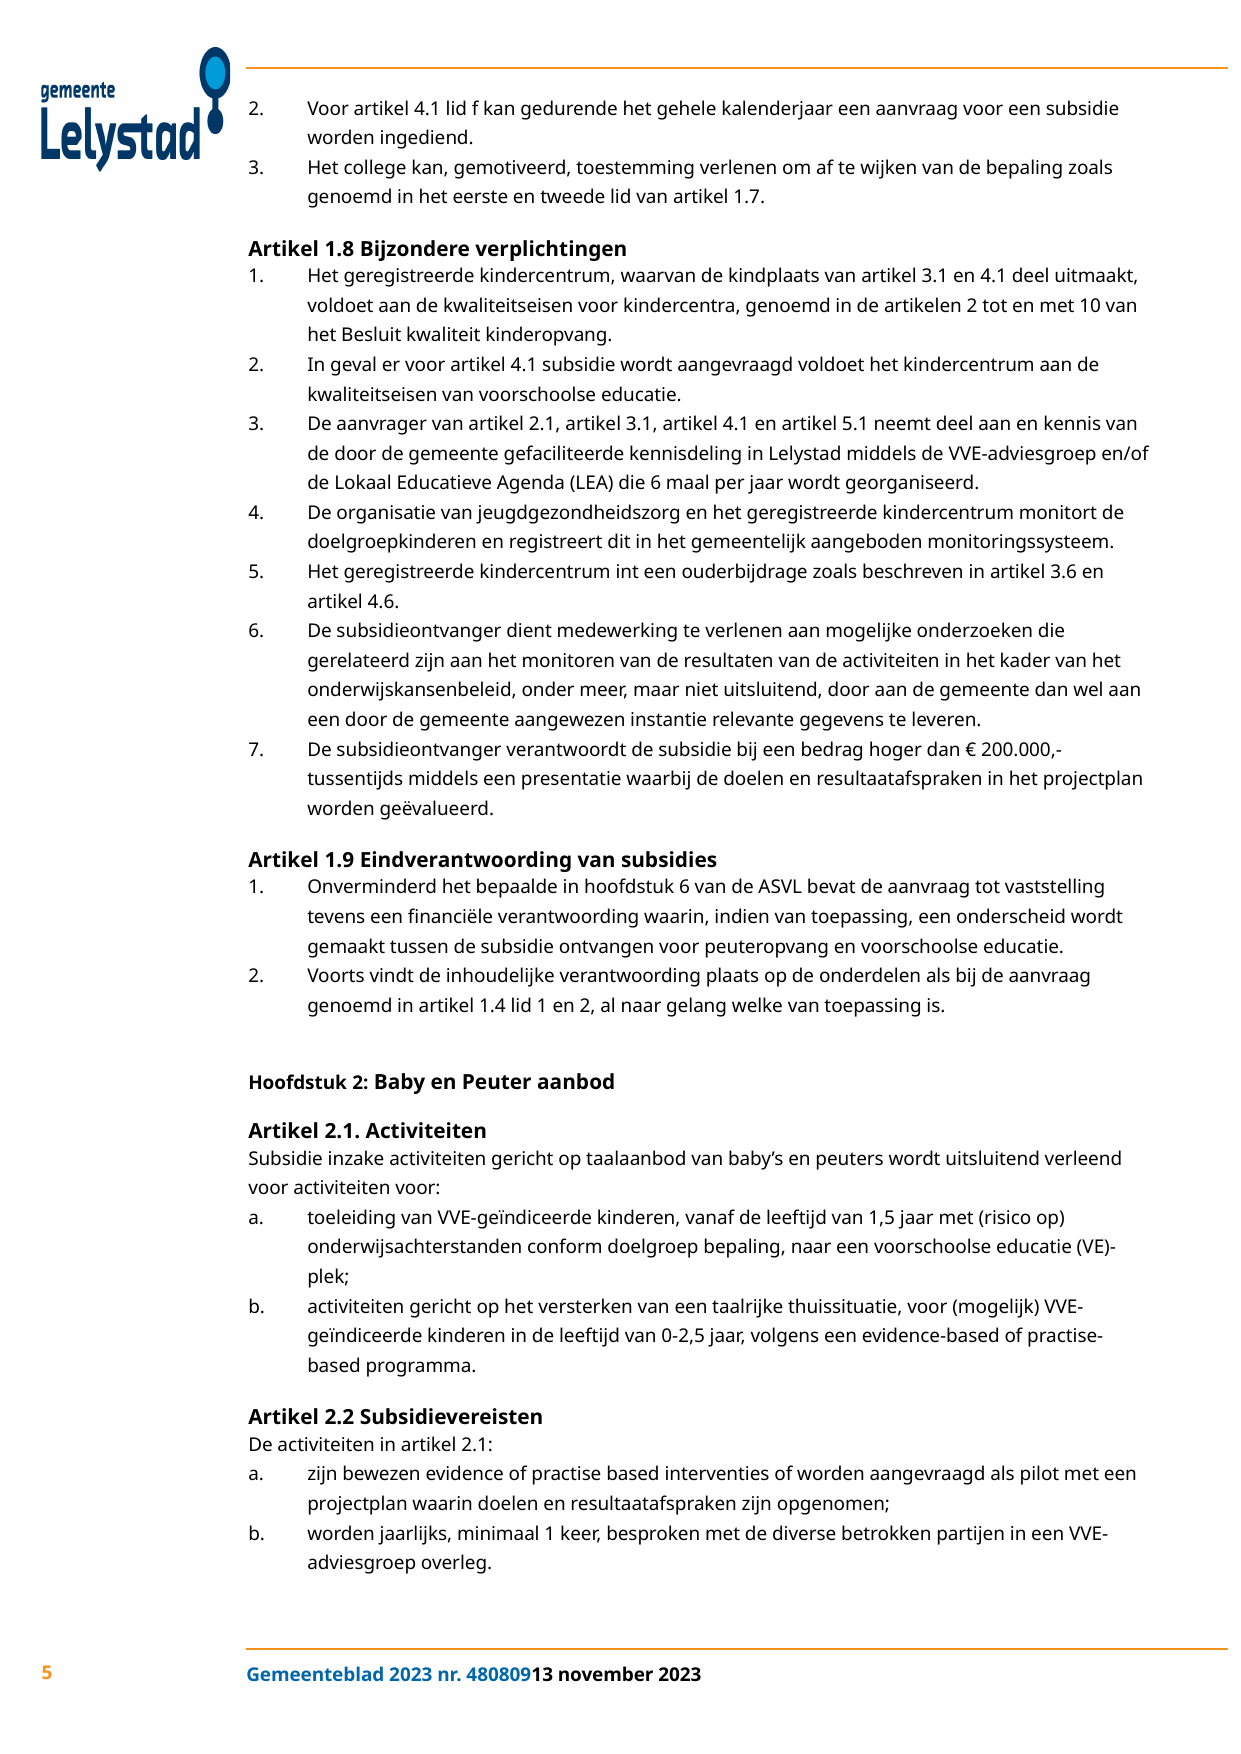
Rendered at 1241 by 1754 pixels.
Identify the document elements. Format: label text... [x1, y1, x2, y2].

text Artikel 2.2 Subsidievereisten [248, 1402, 1152, 1431]
list De subsidieontvanger verantwoordt de subsidie bij een bedrag hoger dan € 200.000,-tussentijds middels een presentatie waarbij de doelen en resultaatafspraken in het projectplan worden geëvalueerd. [248, 736, 1152, 821]
text Artikel 2.1. Activiteiten [248, 1117, 1152, 1145]
list zijn bewezen evidence of practise based interventies of worden aangevraagd als pilot met een projectplan waarin doelen en resultaatafspraken zijn opgenomen; [248, 1461, 1152, 1516]
text Artikel 1.9 Eindverantwoording van subsidies [248, 845, 1152, 874]
text Artikel 1.8 Bijzondere verplichtingen [248, 234, 1152, 262]
list Onverminderd het bepaalde in hoofdstuk 6 van de ASVL bevat de aanvraag tot vaststelling tevens een financiële verantwoording waarin, indien van toepassing, een onderscheid wordt gemaakt tussen de subsidie ontvangen voor peuteropvang en voorschoolse educatie. [248, 874, 1152, 959]
list Voorts vindt de inhoudelijke verantwoording plaats op de onderdelen als bij de aanvraag genoemd in artikel 1.4 lid 1 en 2, al naar gelang welke van toepassing is. [248, 962, 1152, 1018]
text Hoofdstuk 2: Baby en Peuter aanbod [248, 1067, 1152, 1096]
list Het geregistreerde kindercentrum, waarvan de kindplaats van artikel 3.1 en 4.1 deel uitmaakt, voldoet aan de kwaliteitseisen voor kindercentra, genoemd in de artikelen 2 tot en met 10 van het Besluit kwaliteit kinderopvang. [248, 262, 1152, 347]
list Het college kan, gemotiveerd, toestemming verlenen om af te wijken van de bepaling zoals genoemd in het eerste en tweede lid van artikel 1.7. [248, 154, 1152, 209]
list worden jaarlijks, minimaal 1 keer, besproken met de diverse betrokken partijen in een VVE-adviesgroep overleg. [248, 1520, 1152, 1575]
list De organisatie van jeugdgezondheidszorg en het geregistreerde kindercentrum monitort de doelgroepkinderen en registreert dit in het gemeentelijk aangeboden monitoringssysteem. [248, 499, 1152, 554]
list De aanvrager van artikel 2.1, artikel 3.1, artikel 4.1 en artikel 5.1 neemt deel aan en kennis van de door de gemeente gefaciliteerde kennisdeling in Lelystad middels de VVE-adviesgroep en/of de Lokaal Educatieve Agenda (LEA) die 6 maal per jaar wordt georganiseerd. [248, 410, 1152, 495]
text De activiteiten in artikel 2.1: [248, 1431, 1152, 1457]
list De subsidieontvanger dient medewerking te verlenen aan mogelijke onderzoeken die gerelateerd zijn aan het monitoren van de resultaten van de activiteiten in het kader van het onderwijskansenbeleid, onder meer, maar niet uitsluitend, door aan de gemeente dan wel aan een door de gemeente aangewezen instantie relevante gegevens te leveren. [248, 617, 1152, 732]
picture [41, 47, 231, 172]
list Het geregistreerde kindercentrum int een ouderbijdrage zoals beschreven in artikel 3.6 en artikel 4.6. [248, 558, 1152, 613]
list activiteiten gericht op het versterken van een taalrijke thuissituatie, voor (mogelijk) VVE-geïndiceerde kinderen in de leeftijd van 0-2,5 jaar, volgens een evidence-based of practise-based programma. [248, 1293, 1152, 1378]
text Subsidie inzake activiteiten gericht op taalaanbod van baby’s en peuters wordt uitsluitend verleend voor activiteiten voor: [248, 1145, 1152, 1200]
list Voor artikel 4.1 lid f kan gedurende het gehele kalenderjaar een aanvraag voor een subsidie worden ingediend. [248, 95, 1152, 150]
list In geval er voor artikel 4.1 subsidie wordt aangevraagd voldoet het kindercentrum aan de kwaliteitseisen van voorschoolse educatie. [248, 351, 1152, 406]
list toeleiding van VVE-geïndiceerde kinderen, vanaf de leeftijd van 1,5 jaar met (risico op) onderwijsachterstanden conform doelgroep bepaling, naar een voorschoolse educatie (VE)-plek; [248, 1204, 1152, 1289]
